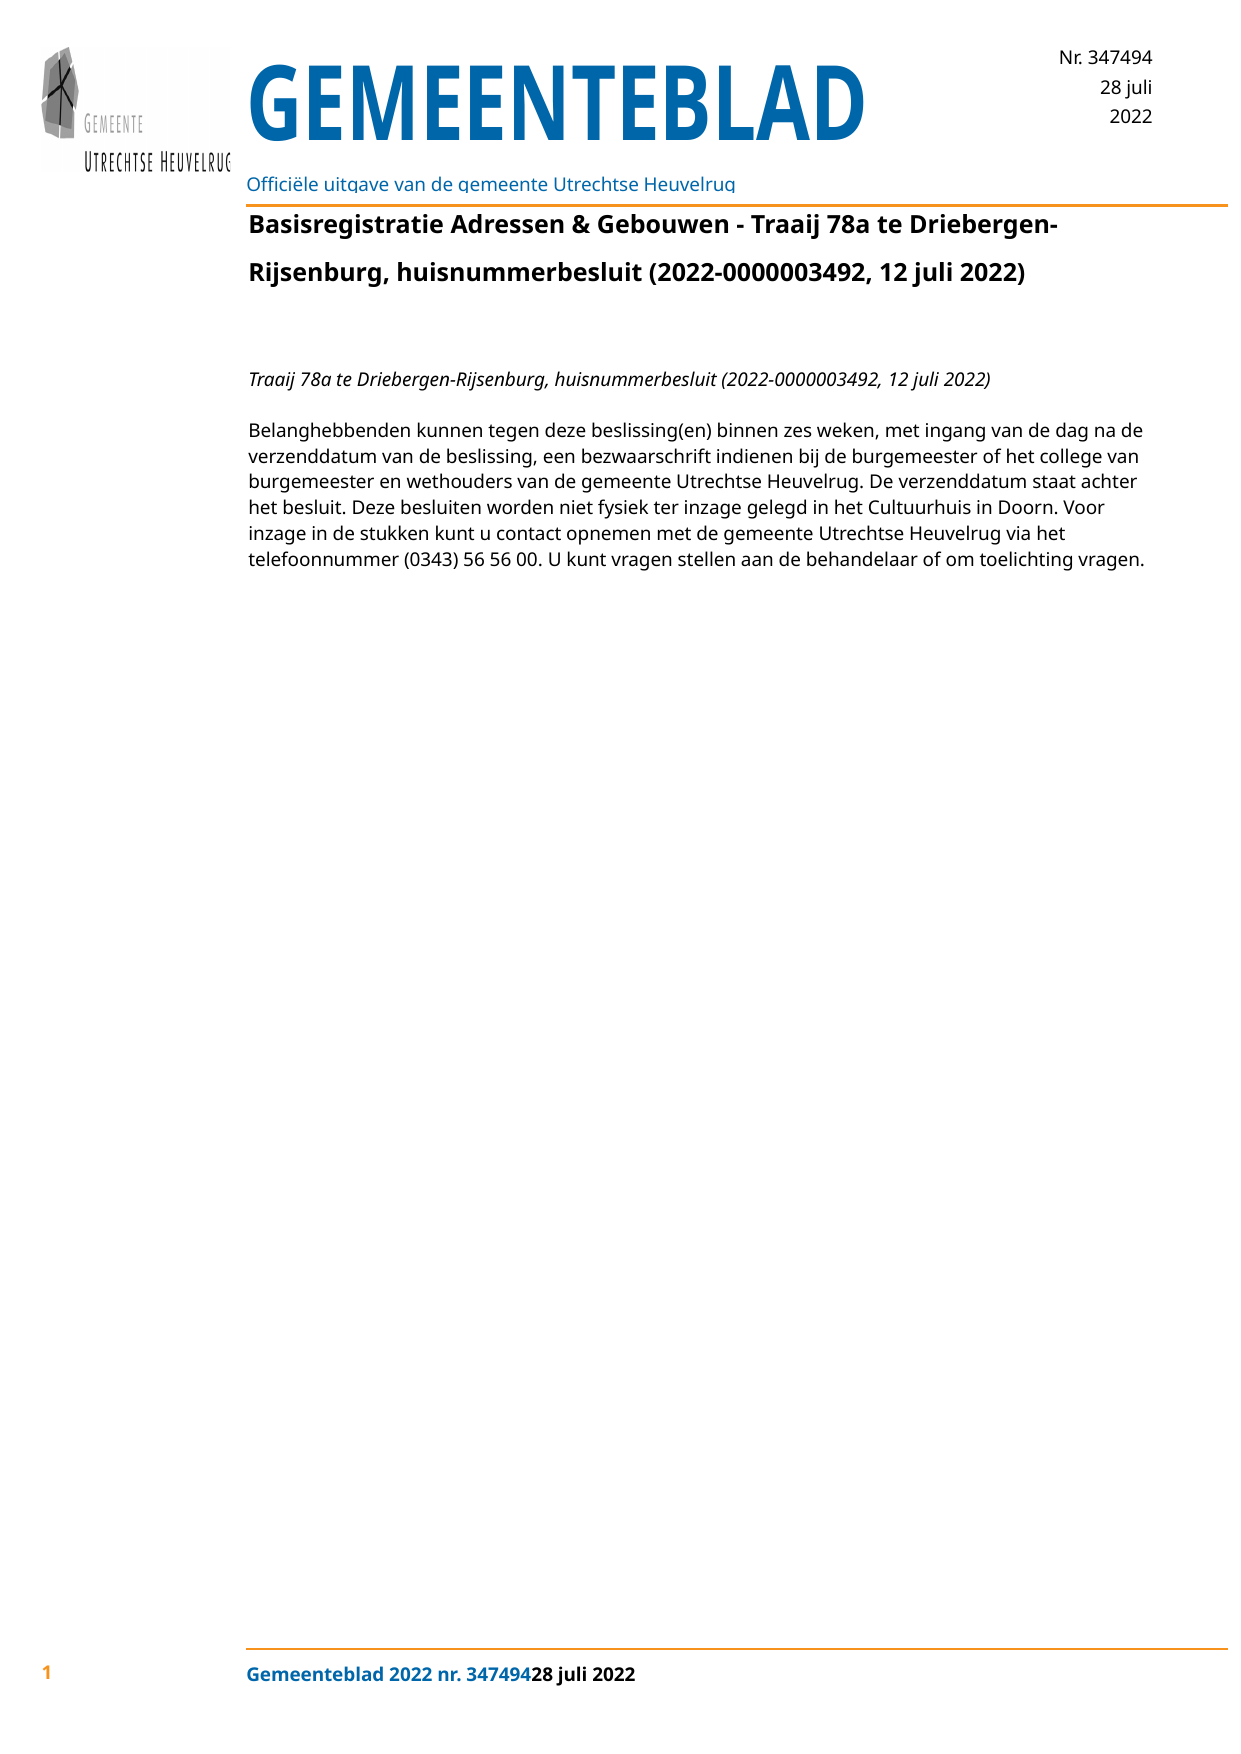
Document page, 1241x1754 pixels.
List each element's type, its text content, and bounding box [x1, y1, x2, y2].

text Basisregistratie Adressen & Gebouwen - Traaij 78a te Driebergen-Rijsenburg, huisnummerbesluit (2022-0000003492, 12 juli 2022) [248, 207, 1152, 288]
text Belanghebbenden kunnen tegen deze beslissing(en) binnen zes weken, met ingang van de dag na de verzenddatum van de beslissing, een bezwaarschrift indienen bij de burgemeester of het college van burgemeester en wethouders van de gemeente Utrechtse Heuvelrug. De verzenddatum staat achter het besluit. Deze besluiten worden niet fysiek ter inzage gelegd in het Cultuurhuis in Doorn. Voor inzage in de stukken kunt u contact opnemen met de gemeente Utrechtse Heuvelrug via het telefoonnummer (0343) 56 56 00. U kunt vragen stellen aan de behandelaar of om toelichting vragen. [248, 417, 1152, 572]
text Traaij 78a te Driebergen-Rijsenburg, huisnummerbesluit (2022-0000003492, 12 juli 2022) [248, 366, 1152, 391]
picture [41, 47, 231, 172]
